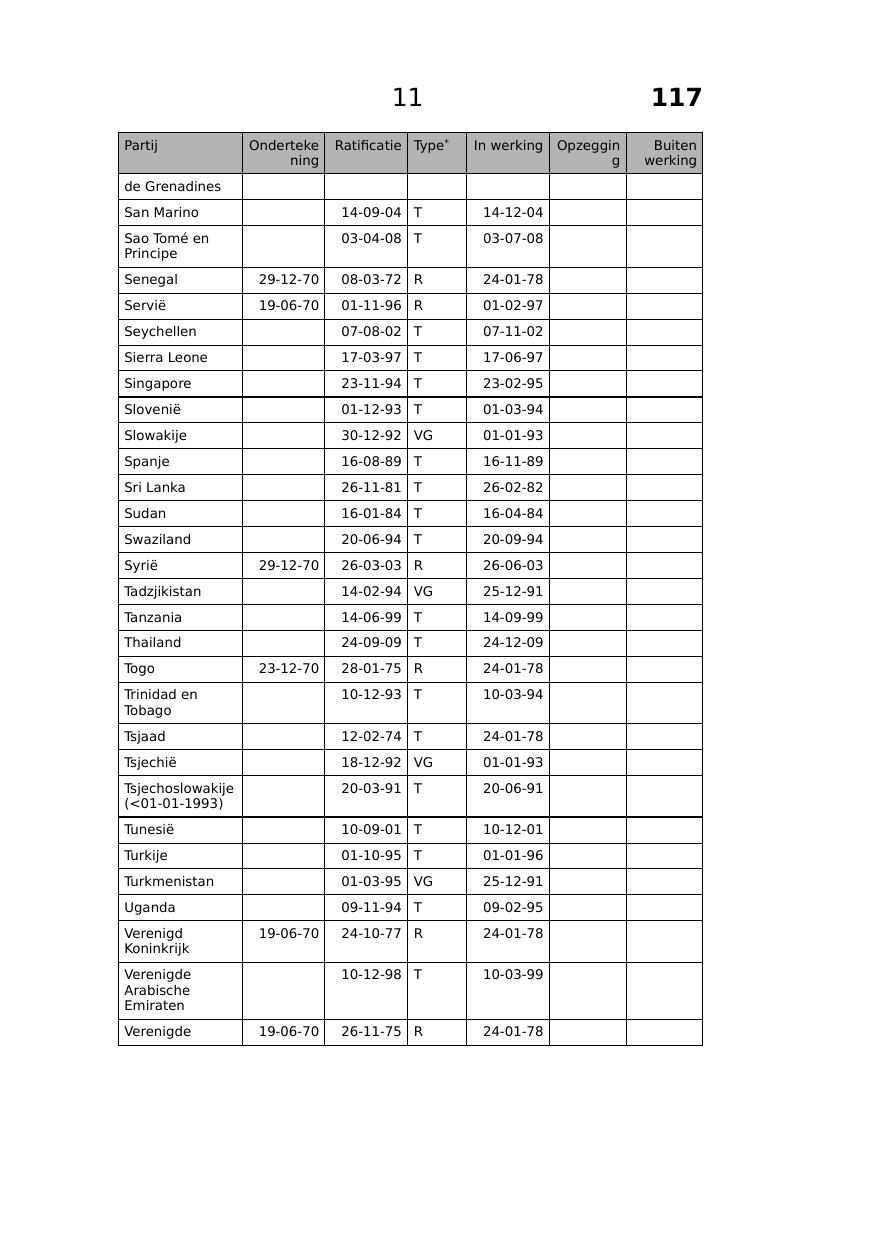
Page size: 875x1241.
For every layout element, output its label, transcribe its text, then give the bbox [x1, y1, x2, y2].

table_cell 10-09-01 [325, 818, 407, 842]
table_cell 14-09-99 [467, 605, 549, 630]
table_cell Turkmenistan [119, 869, 242, 894]
table_cell 24-01-78 [467, 268, 549, 293]
table_cell [627, 527, 702, 552]
table_cell T [408, 449, 466, 474]
table_cell [550, 423, 626, 448]
table_cell [243, 226, 324, 267]
table_cell 23-12-70 [243, 657, 324, 682]
table_cell Uganda [119, 895, 242, 920]
table_cell VG [408, 579, 466, 604]
table_cell [627, 1020, 702, 1044]
table_cell [627, 818, 702, 842]
table_cell T [408, 844, 466, 868]
table_cell [408, 174, 466, 199]
table_cell [627, 371, 702, 396]
table_cell Verenigde [119, 1020, 242, 1044]
table_cell [550, 844, 626, 868]
table_cell [325, 174, 407, 199]
table_cell [550, 398, 626, 422]
table_cell Servië [119, 294, 242, 318]
table_cell [627, 579, 702, 604]
table_header Partij [119, 133, 242, 173]
table_cell [550, 683, 626, 723]
table_cell 17-06-97 [467, 346, 549, 370]
table_cell Singapore [119, 371, 242, 396]
table_cell Sudan [119, 501, 242, 526]
table_cell [243, 200, 324, 225]
table_cell [243, 895, 324, 920]
table_cell [627, 294, 702, 318]
table_cell 16-01-84 [325, 501, 407, 526]
table_cell 24-01-78 [467, 921, 549, 962]
table_cell [550, 527, 626, 552]
table_cell Turkije [119, 844, 242, 868]
table_cell [627, 869, 702, 894]
table_cell 29-12-70 [243, 553, 324, 578]
table_cell 24-09-09 [325, 631, 407, 656]
table_cell [550, 501, 626, 526]
table_cell [243, 631, 324, 656]
table_cell 25-12-91 [467, 579, 549, 604]
table_cell R [408, 294, 466, 318]
table_cell [550, 449, 626, 474]
table_cell T [408, 527, 466, 552]
table_cell 24-12-09 [467, 631, 549, 656]
table_cell [243, 527, 324, 552]
table_cell Verenigde Arabische Emiraten [119, 963, 242, 1019]
table_cell 23-11-94 [325, 371, 407, 396]
table_cell T [408, 320, 466, 344]
table_cell 01-12-93 [325, 398, 407, 422]
table_cell R [408, 268, 466, 293]
table_cell T [408, 724, 466, 749]
table_cell 14-09-04 [325, 200, 407, 225]
table_cell Slowakije [119, 423, 242, 448]
table_cell [550, 657, 626, 682]
table_cell 01-11-96 [325, 294, 407, 318]
table_cell [627, 895, 702, 920]
table_cell 01-10-95 [325, 844, 407, 868]
table_cell [627, 776, 702, 816]
table_cell 14-12-04 [467, 200, 549, 225]
table_cell [550, 605, 626, 630]
table_cell Sierra Leone [119, 346, 242, 370]
table_cell 01-01-93 [467, 423, 549, 448]
table_cell Tsjechoslowakije (<01-01-1993) [119, 776, 242, 816]
table_cell [550, 724, 626, 749]
table_cell 12-02-74 [325, 724, 407, 749]
table_cell 24-01-78 [467, 657, 549, 682]
table_cell [550, 895, 626, 920]
table_cell [550, 553, 626, 578]
table_cell [550, 346, 626, 370]
table_cell [627, 449, 702, 474]
table_cell 01-01-96 [467, 844, 549, 868]
table_cell [243, 683, 324, 723]
table_cell 16-04-84 [467, 501, 549, 526]
table_cell [243, 423, 324, 448]
table_cell R [408, 1020, 466, 1044]
table_cell Tanzania [119, 605, 242, 630]
table_cell 25-12-91 [467, 869, 549, 894]
table_cell 09-02-95 [467, 895, 549, 920]
table_cell [550, 963, 626, 1019]
table_cell [627, 346, 702, 370]
table_cell 26-02-82 [467, 475, 549, 500]
table_cell San Marino [119, 200, 242, 225]
table_cell T [408, 631, 466, 656]
table_cell 26-06-03 [467, 553, 549, 578]
table_cell 10-12-01 [467, 818, 549, 842]
table_cell Senegal [119, 268, 242, 293]
table_cell [243, 371, 324, 396]
table_cell de Grenadines [119, 174, 242, 199]
table_cell 16-11-89 [467, 449, 549, 474]
table_cell 24-01-78 [467, 724, 549, 749]
table_cell Sao Tomé en Principe [119, 226, 242, 267]
table_cell R [408, 921, 466, 962]
table_cell T [408, 475, 466, 500]
table_cell [627, 724, 702, 749]
table_header Ondertekening [243, 133, 324, 173]
table_cell 24-10-77 [325, 921, 407, 962]
table_cell T [408, 818, 466, 842]
table_cell [550, 921, 626, 962]
table_cell [627, 553, 702, 578]
table_cell [550, 579, 626, 604]
table_cell [627, 200, 702, 225]
table_cell Thailand [119, 631, 242, 656]
table_cell 10-03-99 [467, 963, 549, 1019]
table_header In werking [467, 133, 549, 173]
table_cell [627, 398, 702, 422]
table_cell [550, 174, 626, 199]
table_cell R [408, 553, 466, 578]
table_cell 26-11-81 [325, 475, 407, 500]
table_cell [243, 750, 324, 775]
table_cell [243, 605, 324, 630]
table_cell [550, 320, 626, 344]
table_cell [550, 869, 626, 894]
table_cell 10-12-93 [325, 683, 407, 723]
table_cell Spanje [119, 449, 242, 474]
table_cell [627, 501, 702, 526]
table_cell T [408, 226, 466, 267]
table_cell [550, 200, 626, 225]
table_cell 20-06-91 [467, 776, 549, 816]
table_cell 28-01-75 [325, 657, 407, 682]
table_cell 10-12-98 [325, 963, 407, 1019]
table_cell 14-02-94 [325, 579, 407, 604]
table_cell 01-03-94 [467, 398, 549, 422]
table_cell T [408, 371, 466, 396]
table_cell 26-11-75 [325, 1020, 407, 1044]
table_cell VG [408, 750, 466, 775]
table_cell 10-03-94 [467, 683, 549, 723]
table_cell Trinidad en Tobago [119, 683, 242, 723]
table_cell T [408, 200, 466, 225]
table_cell 17-03-97 [325, 346, 407, 370]
table_cell [550, 1020, 626, 1044]
table_cell [243, 501, 324, 526]
table_cell 03-04-08 [325, 226, 407, 267]
table_cell T [408, 398, 466, 422]
table_cell T [408, 501, 466, 526]
table_cell Slovenië [119, 398, 242, 422]
table_cell [243, 844, 324, 868]
table_cell 19-06-70 [243, 294, 324, 318]
table_cell [627, 174, 702, 199]
table_cell 19-06-70 [243, 921, 324, 962]
table_cell [243, 475, 324, 500]
table_cell [550, 631, 626, 656]
table_cell 29-12-70 [243, 268, 324, 293]
table_cell [243, 818, 324, 842]
table_cell [627, 475, 702, 500]
table_cell [627, 657, 702, 682]
table_cell 01-02-97 [467, 294, 549, 318]
table_header Buiten werking [627, 133, 702, 173]
table_cell Tadzjikistan [119, 579, 242, 604]
table_cell [467, 174, 549, 199]
table_cell Togo [119, 657, 242, 682]
table_cell 18-12-92 [325, 750, 407, 775]
table_cell 20-03-91 [325, 776, 407, 816]
table_cell [243, 449, 324, 474]
table_cell [243, 724, 324, 749]
table_cell T [408, 683, 466, 723]
table_header Ratificatie [325, 133, 407, 173]
table_cell 03-07-08 [467, 226, 549, 267]
table_cell 30-12-92 [325, 423, 407, 448]
table_cell VG [408, 423, 466, 448]
table_cell 07-11-02 [467, 320, 549, 344]
table_cell [243, 776, 324, 816]
table_cell 26-03-03 [325, 553, 407, 578]
table_cell 09-11-94 [325, 895, 407, 920]
table_cell 01-01-93 [467, 750, 549, 775]
table_cell R [408, 657, 466, 682]
table_cell [550, 475, 626, 500]
table_cell T [408, 346, 466, 370]
table_cell [243, 320, 324, 344]
table_cell [550, 268, 626, 293]
table_cell 24-01-78 [467, 1020, 549, 1044]
table_cell 01-03-95 [325, 869, 407, 894]
table_cell [627, 423, 702, 448]
table_cell [550, 371, 626, 396]
table_cell Syrië [119, 553, 242, 578]
table_cell [627, 963, 702, 1019]
table_cell [243, 346, 324, 370]
table_cell T [408, 776, 466, 816]
table_cell [550, 776, 626, 816]
table_cell 14-06-99 [325, 605, 407, 630]
table_cell VG [408, 869, 466, 894]
table_cell 16-08-89 [325, 449, 407, 474]
table_cell Sri Lanka [119, 475, 242, 500]
table_cell [243, 579, 324, 604]
table_cell [550, 226, 626, 267]
table_cell 20-06-94 [325, 527, 407, 552]
table_cell [243, 869, 324, 894]
table_cell [627, 226, 702, 267]
table_header Type* [408, 133, 466, 173]
table_cell [627, 750, 702, 775]
table_header Opzegging [550, 133, 626, 173]
table_cell [550, 750, 626, 775]
table_cell [243, 174, 324, 199]
table_cell T [408, 605, 466, 630]
table_cell 07-08-02 [325, 320, 407, 344]
table_cell [627, 631, 702, 656]
table_cell T [408, 963, 466, 1019]
table_cell [627, 320, 702, 344]
table_cell [243, 398, 324, 422]
table_cell [550, 818, 626, 842]
table_cell Tsjaad [119, 724, 242, 749]
table_cell Swaziland [119, 527, 242, 552]
table_cell 19-06-70 [243, 1020, 324, 1044]
table_cell [243, 963, 324, 1019]
table_cell 08-03-72 [325, 268, 407, 293]
table_cell [627, 921, 702, 962]
table_cell [627, 683, 702, 723]
table_cell [627, 268, 702, 293]
table_cell [627, 844, 702, 868]
table_cell T [408, 895, 466, 920]
table_cell Seychellen [119, 320, 242, 344]
table_cell Tsjechië [119, 750, 242, 775]
table_cell [627, 605, 702, 630]
table_cell 23-02-95 [467, 371, 549, 396]
table_cell Verenigd Koninkrijk [119, 921, 242, 962]
table_cell 20-09-94 [467, 527, 549, 552]
table_cell [550, 294, 626, 318]
table_cell Tunesië [119, 818, 242, 842]
